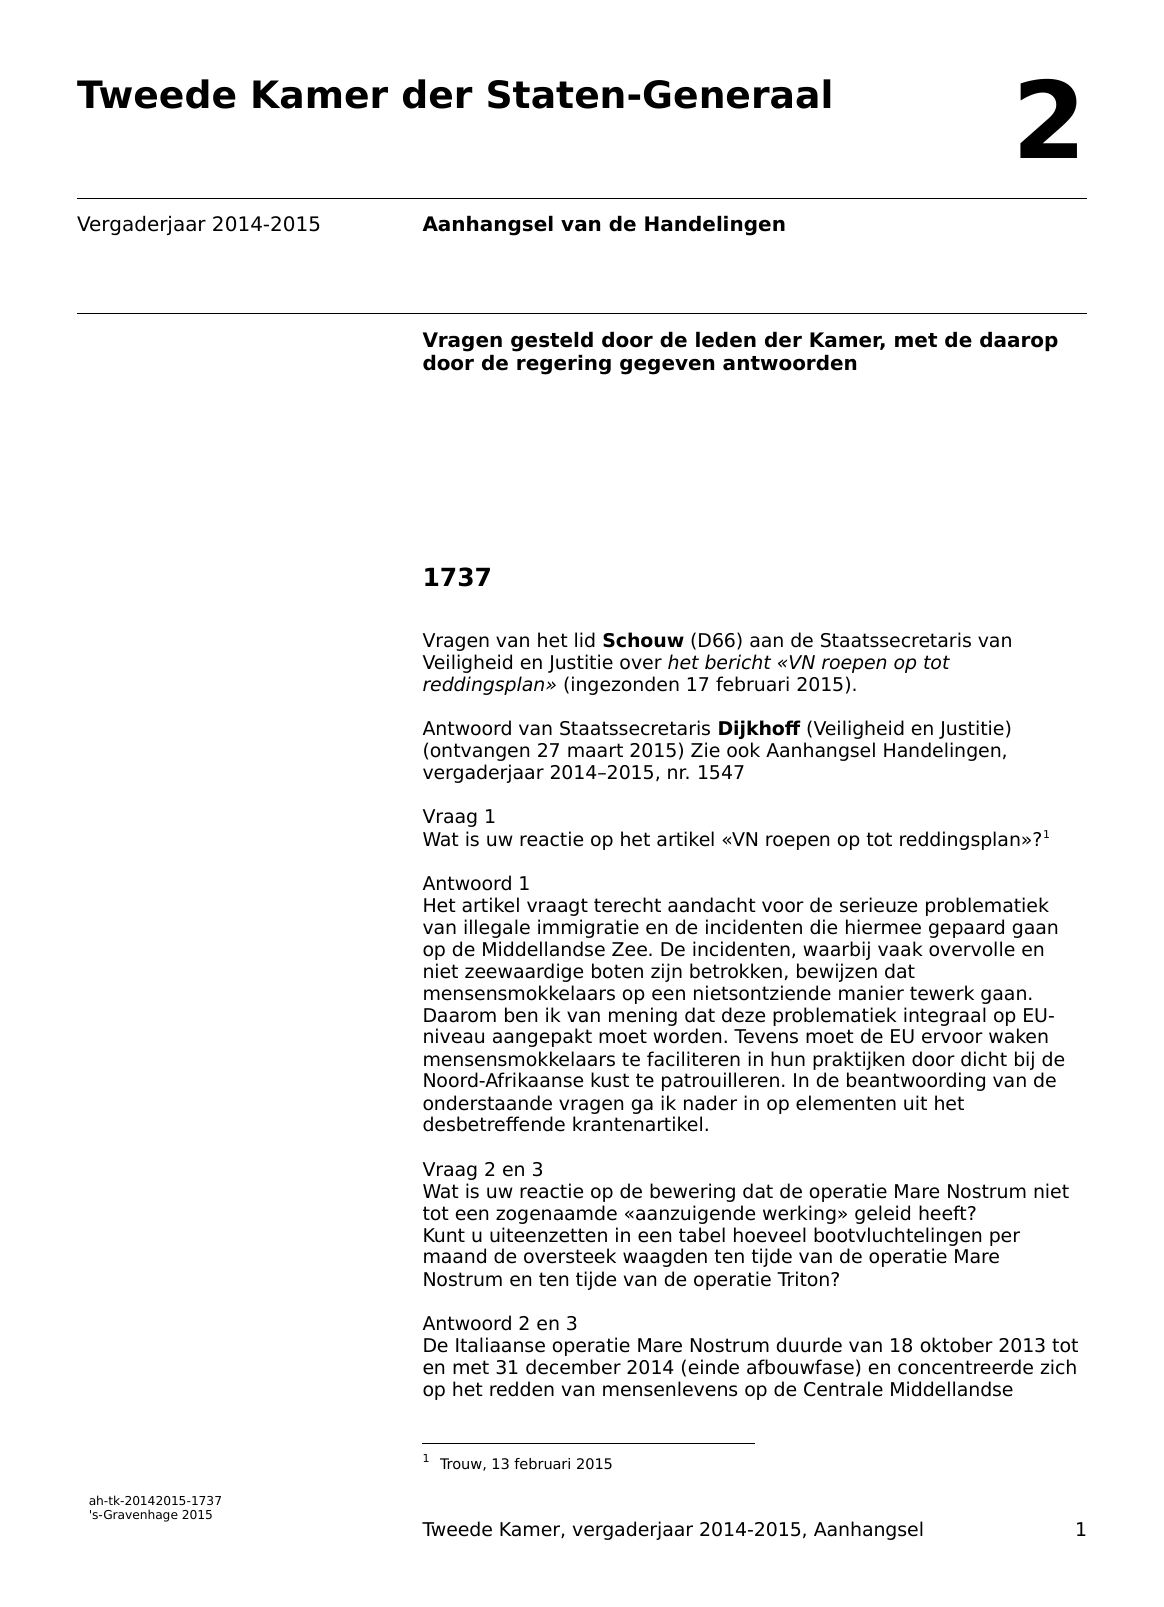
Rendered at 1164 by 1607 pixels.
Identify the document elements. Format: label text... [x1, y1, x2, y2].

text Trouw, 13 februari 2015 [422, 1452, 1087, 1474]
text Vraag 2 en 3 [422, 1158, 1087, 1181]
text 1737 [422, 563, 1087, 592]
text De Italiaanse operatie Mare Nostrum duurde van 18 oktober 2013 tot en met 31 december 2014 (einde afbouwfase) en concentreerde zich op het redden van mensenlevens op de Centrale Middellandse [422, 1334, 1087, 1401]
text Wat is uw reactie op het artikel «VN roepen op tot reddingsplan»? [422, 828, 1087, 850]
table_cell [77, 314, 422, 375]
text Antwoord van Staatssecretaris Dijkhoff (Veiligheid en Justitie) (ontvangen 27 maart 2015) Zie ook Aanhangsel Handelingen, vergaderjaar 2014–2015, nr. 1547 [422, 718, 1087, 784]
text ah-tk-20142015-1737 [88, 1494, 323, 1508]
text Wat is uw reactie op de bewering dat de operatie Mare Nostrum niet tot een zogenaamde «aanzuigende werking» geleid heeft? [422, 1181, 1087, 1224]
table_header 2 [886, 59, 1087, 198]
table_header Tweede Kamer der Staten-Generaal [77, 59, 886, 198]
text Het artikel vraagt terecht aandacht voor de serieuze problematiek van illegale immigratie en de incidenten die hiermee gepaard gaan op de Middellandse Zee. De incidenten, waarbij vaak overvolle en niet zeewaardige boten zijn betrokken, bewijzen dat mensensmokkelaars op een nietsontziende manier tewerk gaan. Daarom ben ik van mening dat deze problematiek integraal op EU-niveau aangepakt moet worden. Tevens moet de EU ervoor waken mensensmokkelaars te faciliteren in hun praktijken door dicht bij de Noord-Afrikaanse kust te patrouilleren. In de beantwoording van de onderstaande vragen ga ik nader in op elementen uit het desbetreffende krantenartikel. [422, 894, 1087, 1136]
text Kunt u uiteenzetten in een tabel hoeveel bootvluchtelingen per maand de oversteek waagden ten tijde van de operatie Mare Nostrum en ten tijde van de operatie Triton? [422, 1224, 1087, 1290]
table_cell Vergaderjaar 2014-2015 [77, 199, 422, 313]
text 's-Gravenhage 2015 [88, 1508, 323, 1522]
text Antwoord 2 en 3 [422, 1313, 1087, 1334]
table_cell Vragen gesteld door de leden der Kamer, met de daarop door de regering gegeven antwoorden [422, 314, 1087, 375]
text Vraag 1 [422, 806, 1087, 828]
table_cell Aanhangsel van de Handelingen [422, 199, 1087, 313]
text Vragen van het lid Schouw (D66) aan de Staatssecretaris van Veiligheid en Justitie over het bericht «VN roepen op tot reddingsplan» (ingezonden 17 februari 2015). [422, 630, 1087, 696]
text Antwoord 1 [422, 873, 1087, 894]
